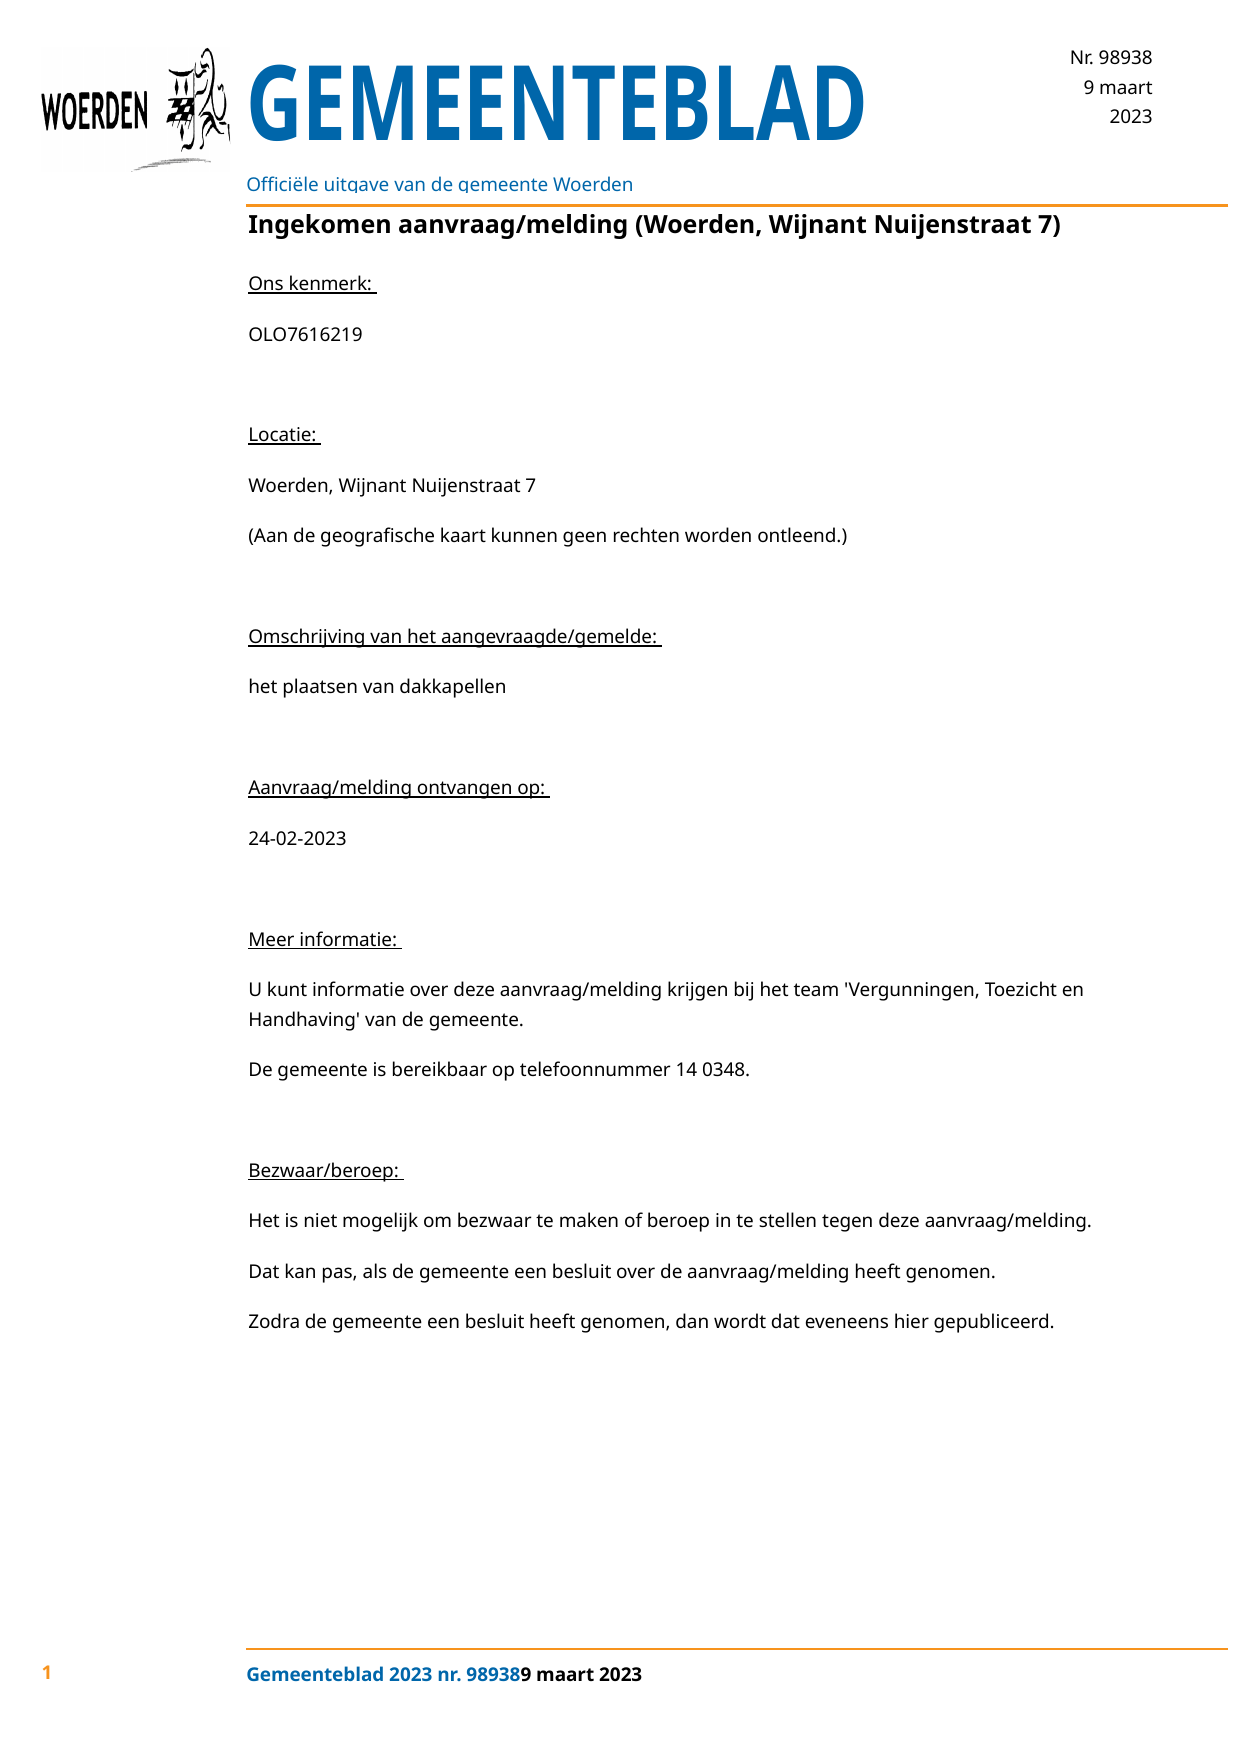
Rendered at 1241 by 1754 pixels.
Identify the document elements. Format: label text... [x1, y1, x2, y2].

text het plaatsen van dakkapellen [248, 674, 1152, 699]
text Bezwaar/beroep: [248, 1157, 1152, 1183]
text Meer informatie: [248, 926, 1152, 951]
picture [41, 47, 231, 172]
text OLO7616219 [248, 321, 1152, 346]
text Dat kan pas, als de gemeente een besluit over de aanvraag/melding heeft genomen. [248, 1258, 1152, 1283]
text Woerden, Wijnant Nuijenstraat 7 [248, 472, 1152, 498]
text Aanvraag/melding ontvangen op: [248, 774, 1152, 800]
text (Aan de geografische kaart kunnen geen rechten worden ontleend.) [248, 522, 1152, 548]
text Zodra de gemeente een besluit heeft genomen, dan wordt dat eveneens hier gepubliceerd. [248, 1308, 1152, 1334]
text Ingekomen aanvraag/melding (Woerden, Wijnant Nuijenstraat 7) [248, 207, 1152, 241]
text Het is niet mogelijk om bezwaar te maken of beroep in te stellen tegen deze aanvraag/melding. [248, 1207, 1152, 1233]
text U kunt informatie over deze aanvraag/melding krijgen bij het team 'Vergunningen, Toezicht en Handhaving' van de gemeente. [248, 976, 1152, 1031]
text 24-02-2023 [248, 825, 1152, 851]
text Locatie: [248, 422, 1152, 447]
text Omschrijving van het aangevraagde/gemelde: [248, 623, 1152, 649]
text De gemeente is bereikbaar op telefoonnummer 14 0348. [248, 1056, 1152, 1082]
text Ons kenmerk: [248, 270, 1152, 296]
